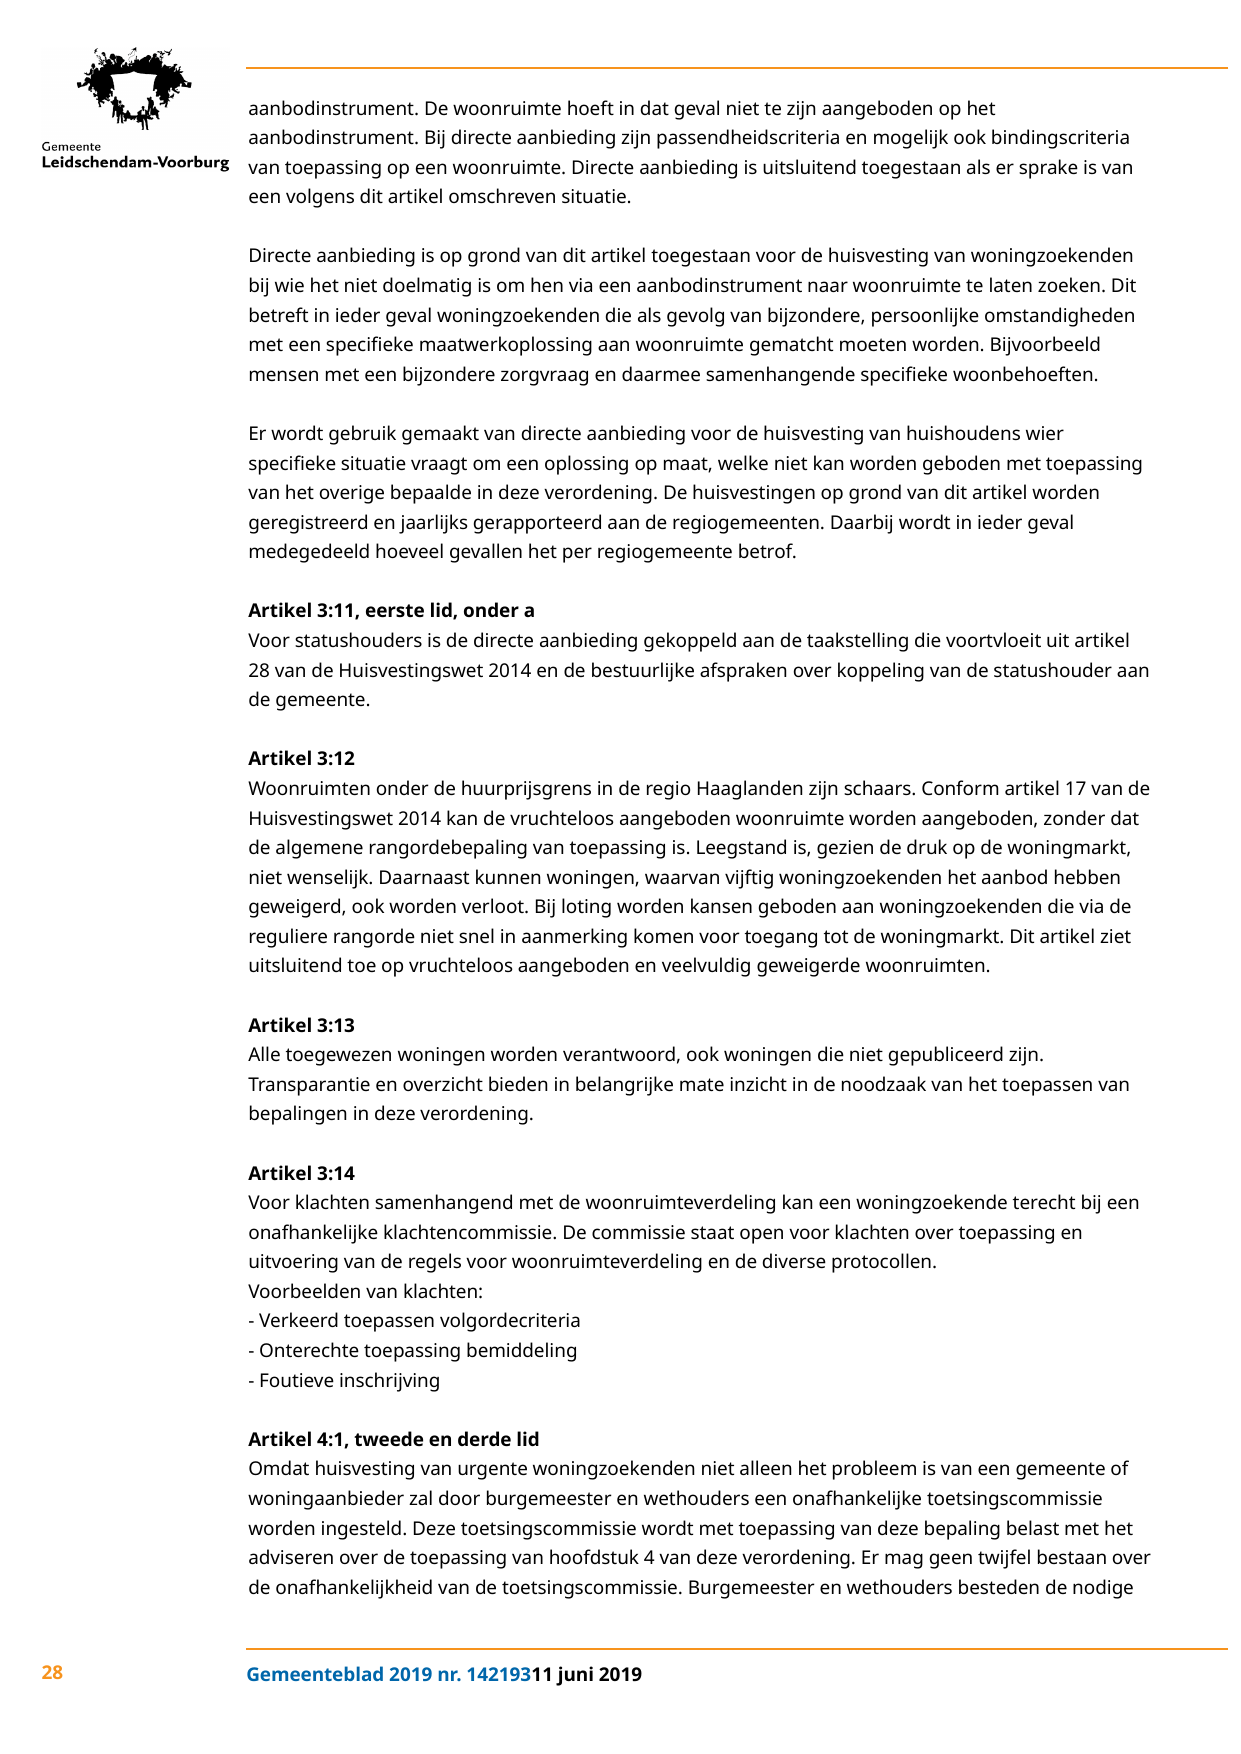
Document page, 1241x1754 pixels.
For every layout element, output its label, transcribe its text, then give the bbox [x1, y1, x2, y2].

text Artikel 3:13 [248, 1012, 1152, 1038]
text Alle toegewezen woningen worden verantwoord, ook woningen die niet gepubliceerd zijn. Transparantie en overzicht bieden in belangrijke mate inzicht in de noodzaak van het toepassen van bepalingen in deze verordening. [248, 1041, 1152, 1126]
text aanbodinstrument. De woonruimte hoeft in dat geval niet te zijn aangeboden op het aanbodinstrument. Bij directe aanbieding zijn passendheidscriteria en mogelijk ook bindingscriteria van toepassing op een woonruimte. Directe aanbieding is uitsluitend toegestaan als er sprake is van een volgens dit artikel omschreven situatie. [248, 95, 1152, 209]
text Omdat huisvesting van urgente woningzoekenden niet alleen het probleem is van een gemeente of woningaanbieder zal door burgemeester en wethouders een onafhankelijke toetsingscommissie worden ingesteld. Deze toetsingscommissie wordt met toepassing van deze bepaling belast met het adviseren over de toepassing van hoofdstuk 4 van deze verordening. Er mag geen twijfel bestaan over de onafhankelijkheid van de toetsingscommissie. Burgemeester en wethouders besteden de nodige [248, 1456, 1152, 1600]
text Er wordt gebruik gemaakt van directe aanbieding voor de huisvesting van huishoudens wier specifieke situatie vraagt om een oplossing op maat, welke niet kan worden geboden met toepassing van het overige bepaalde in deze verordening. De huisvestingen op grond van dit artikel worden geregistreerd en jaarlijks gerapporteerd aan de regiogemeenten. Daarbij wordt in ieder geval medegedeeld hoeveel gevallen het per regiogemeente betrof. [248, 420, 1152, 564]
text Voor klachten samenhangend met de woonruimteverdeling kan een woningzoekende terecht bij een onafhankelijke klachtencommissie. De commissie staat open voor klachten over toepassing en uitvoering van de regels voor woonruimteverdeling en de diverse protocollen. [248, 1189, 1152, 1274]
text Artikel 4:1, tweede en derde lid [248, 1426, 1152, 1452]
picture [41, 47, 231, 172]
text - Onterechte toepassing bemiddeling [248, 1337, 1152, 1363]
text - Verkeerd toepassen volgordecriteria [248, 1308, 1152, 1333]
text - Foutieve inschrijving [248, 1367, 1152, 1393]
text Artikel 3:11, eerste lid, onder a [248, 598, 1152, 623]
text Directe aanbieding is op grond van dit artikel toegestaan voor de huisvesting van woningzoekenden bij wie het niet doelmatig is om hen via een aanbodinstrument naar woonruimte te laten zoeken. Dit betreft in ieder geval woningzoekenden die als gevolg van bijzondere, persoonlijke omstandigheden met een specifieke maatwerkoplossing aan woonruimte gematcht moeten worden. Bijvoorbeeld mensen met een bijzondere zorgvraag en daarmee samenhangende specifieke woonbehoeften. [248, 243, 1152, 387]
text Voorbeelden van klachten: [248, 1278, 1152, 1304]
text Woonruimten onder de huurprijsgrens in de regio Haaglanden zijn schaars. Conform artikel 17 van de Huisvestingswet 2014 kan de vruchteloos aangeboden woonruimte worden aangeboden, zonder dat de algemene rangordebepaling van toepassing is. Leegstand is, gezien de druk op de woningmarkt, niet wenselijk. Daarnaast kunnen woningen, waarvan vijftig woningzoekenden het aanbod hebben geweigerd, ook worden verloot. Bij loting worden kansen geboden aan woningzoekenden die via de reguliere rangorde niet snel in aanmerking komen voor toegang tot de woningmarkt. Dit artikel ziet uitsluitend toe op vruchteloos aangeboden en veelvuldig geweigerde woonruimten. [248, 775, 1152, 978]
text Artikel 3:14 [248, 1160, 1152, 1186]
text Voor statushouders is de directe aanbieding gekoppeld aan de taakstelling die voortvloeit uit artikel 28 van de Huisvestingswet 2014 en de bestuurlijke afspraken over koppeling van de statushouder aan de gemeente. [248, 627, 1152, 712]
text Artikel 3:12 [248, 746, 1152, 771]
